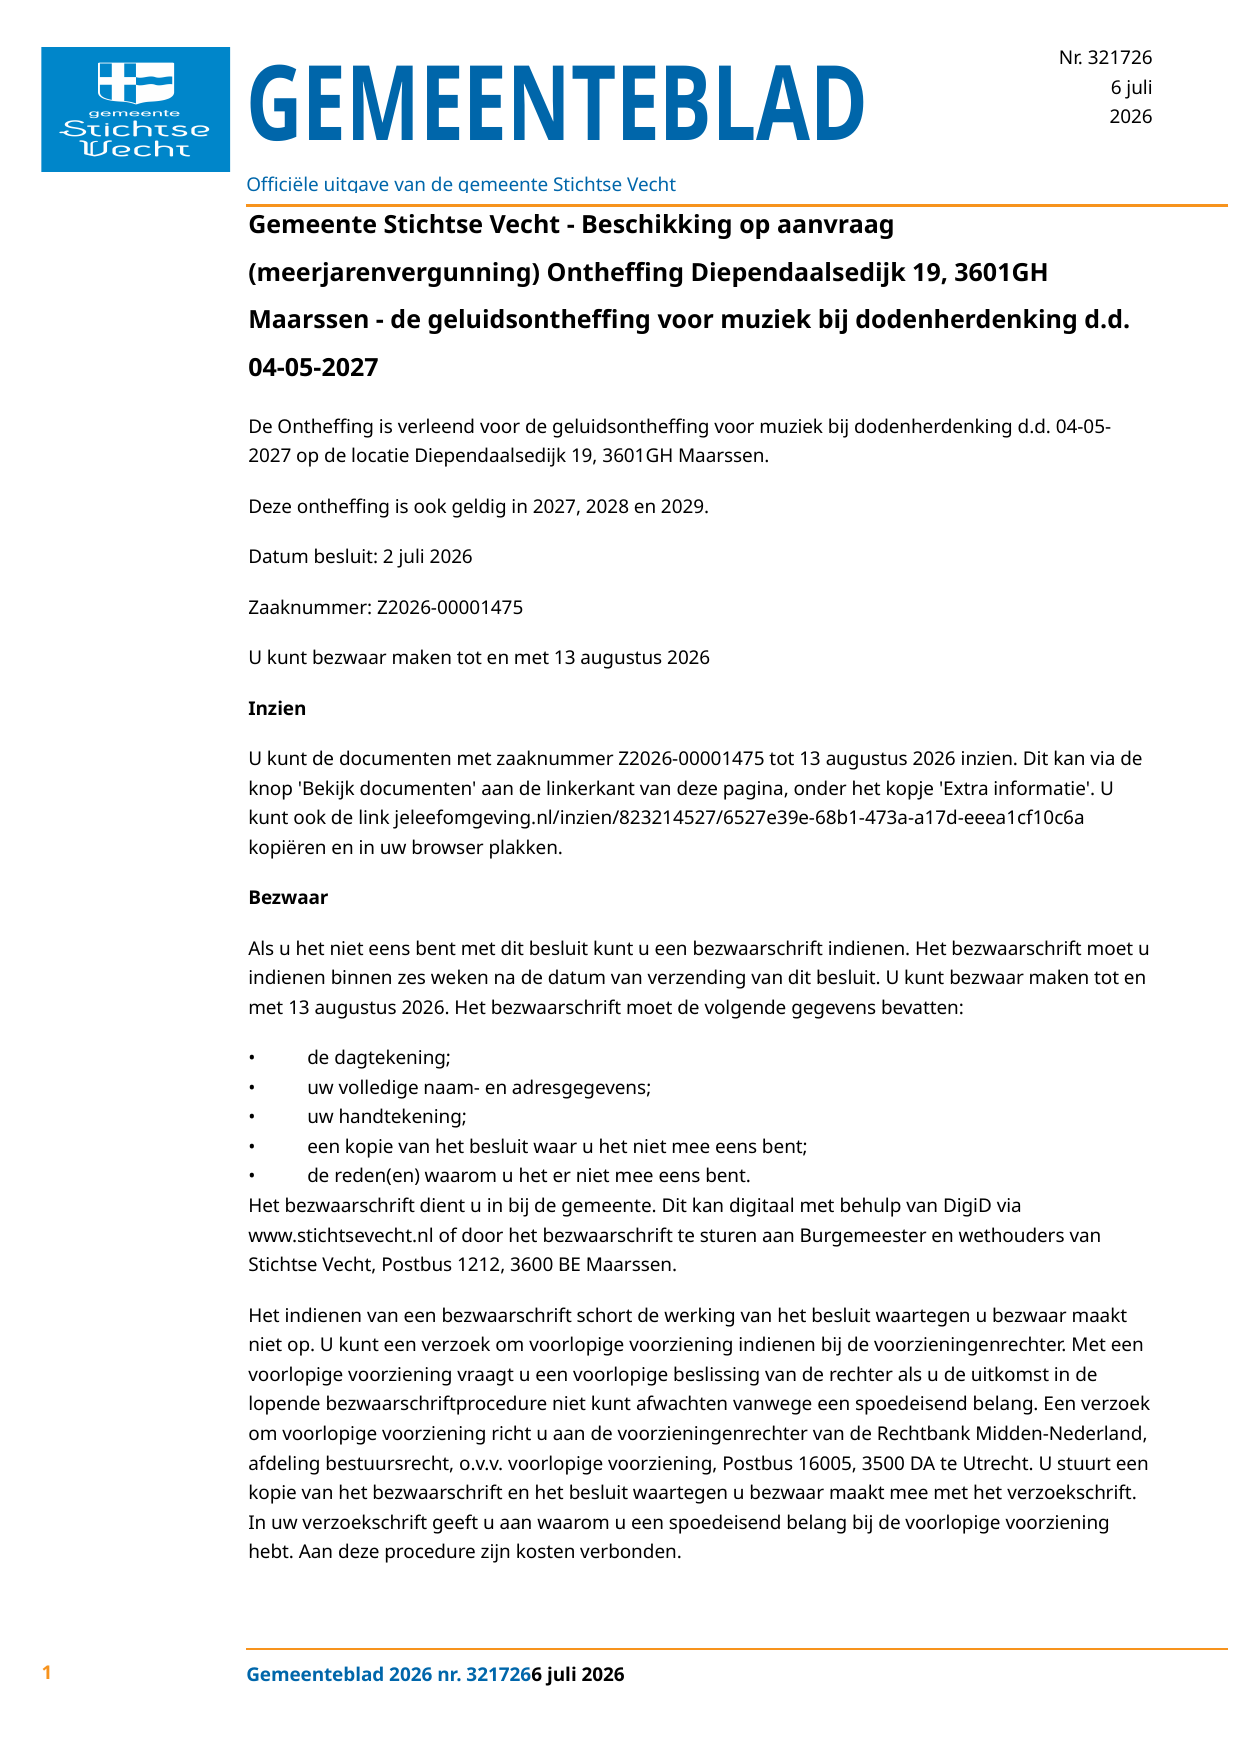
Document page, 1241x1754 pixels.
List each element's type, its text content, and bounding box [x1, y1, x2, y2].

list uw handtekening; [248, 1103, 1152, 1129]
text Het indienen van een bezwaarschrift schort de werking van het besluit waartegen u bezwaar maakt niet op. U kunt een verzoek om voorlopige voorziening indienen bij de voorzieningenrechter. Met een voorlopige voorziening vraagt u een voorlopige beslissing van de rechter als u de uitkomst in de lopende bezwaarschriftprocedure niet kunt afwachten vanwege een spoedeisend belang. Een verzoek om voorlopige voorziening richt u aan de voorzieningenrechter van de Rechtbank Midden-Nederland, afdeling bestuursrecht, o.v.v. voorlopige voorziening, Postbus 16005, 3500 DA te Utrecht. U stuurt een kopie van het bezwaarschrift en het besluit waartegen u bezwaar maakt mee met het verzoekschrift. In uw verzoekschrift geeft u aan waarom u een spoedeisend belang bij de voorlopige voorziening hebt. Aan deze procedure zijn kosten verbonden. [248, 1302, 1152, 1564]
list een kopie van het besluit waar u het niet mee eens bent; [248, 1133, 1152, 1159]
text Als u het niet eens bent met dit besluit kunt u een bezwaarschrift indienen. Het bezwaarschrift moet u indienen binnen zes weken na de datum van verzending van dit besluit. U kunt bezwaar maken tot en met 13 augustus 2026. Het bezwaarschrift moet de volgende gegevens bevatten: [248, 935, 1152, 1020]
picture [137, 63, 174, 103]
text Datum besluit: 2 juli 2026 [248, 543, 1152, 569]
picture [99, 63, 135, 101]
list de reden(en) waarom u het er niet mee eens bent. [248, 1163, 1152, 1188]
text Deze ontheffing is ook geldig in 2027, 2028 en 2029. [248, 493, 1152, 519]
text Bezwaar [248, 884, 1152, 910]
text U kunt de documenten met zaaknummer Z2026-00001475 tot 13 augustus 2026 inzien. Dit kan via de knop 'Bekijk documenten' aan de linkerkant van deze pagina, onder het kopje 'Extra informatie'. U kunt ook de link jeleefomgeving.nl/inzien/823214527/6527e39e-68b1-473a-a17d-eeea1cf10c6a kopiëren en in uw browser plakken. [248, 745, 1152, 860]
text Het bezwaarschrift dient u in bij de gemeente. Dit kan digitaal met behulp van DigiD via www.stichtsevecht.nl of door het bezwaarschrift te sturen aan Burgemeester en wethouders van Stichtse Vecht, Postbus 1212, 3600 BE Maarssen. [248, 1192, 1152, 1277]
text Gemeente Stichtse Vecht - Beschikking op aanvraag (meerjarenvergunning) Ontheffing Diependaalsedijk 19, 3601GH Maarssen - de geluidsontheffing voor muziek bij dodenherdenking d.d. 04-05-2027 [248, 207, 1152, 384]
text De Ontheffing is verleend voor de geluidsontheffing voor muziek bij dodenherdenking d.d. 04-05-2027 op de locatie Diependaalsedijk 19, 3601GH Maarssen. [248, 413, 1152, 468]
text Inzien [248, 695, 1152, 721]
text U kunt bezwaar maken tot en met 13 augustus 2026 [248, 644, 1152, 670]
text Zaaknummer: Z2026-00001475 [248, 594, 1152, 620]
list de dagtekening; [248, 1044, 1152, 1070]
list uw volledige naam- en adresgegevens; [248, 1074, 1152, 1100]
